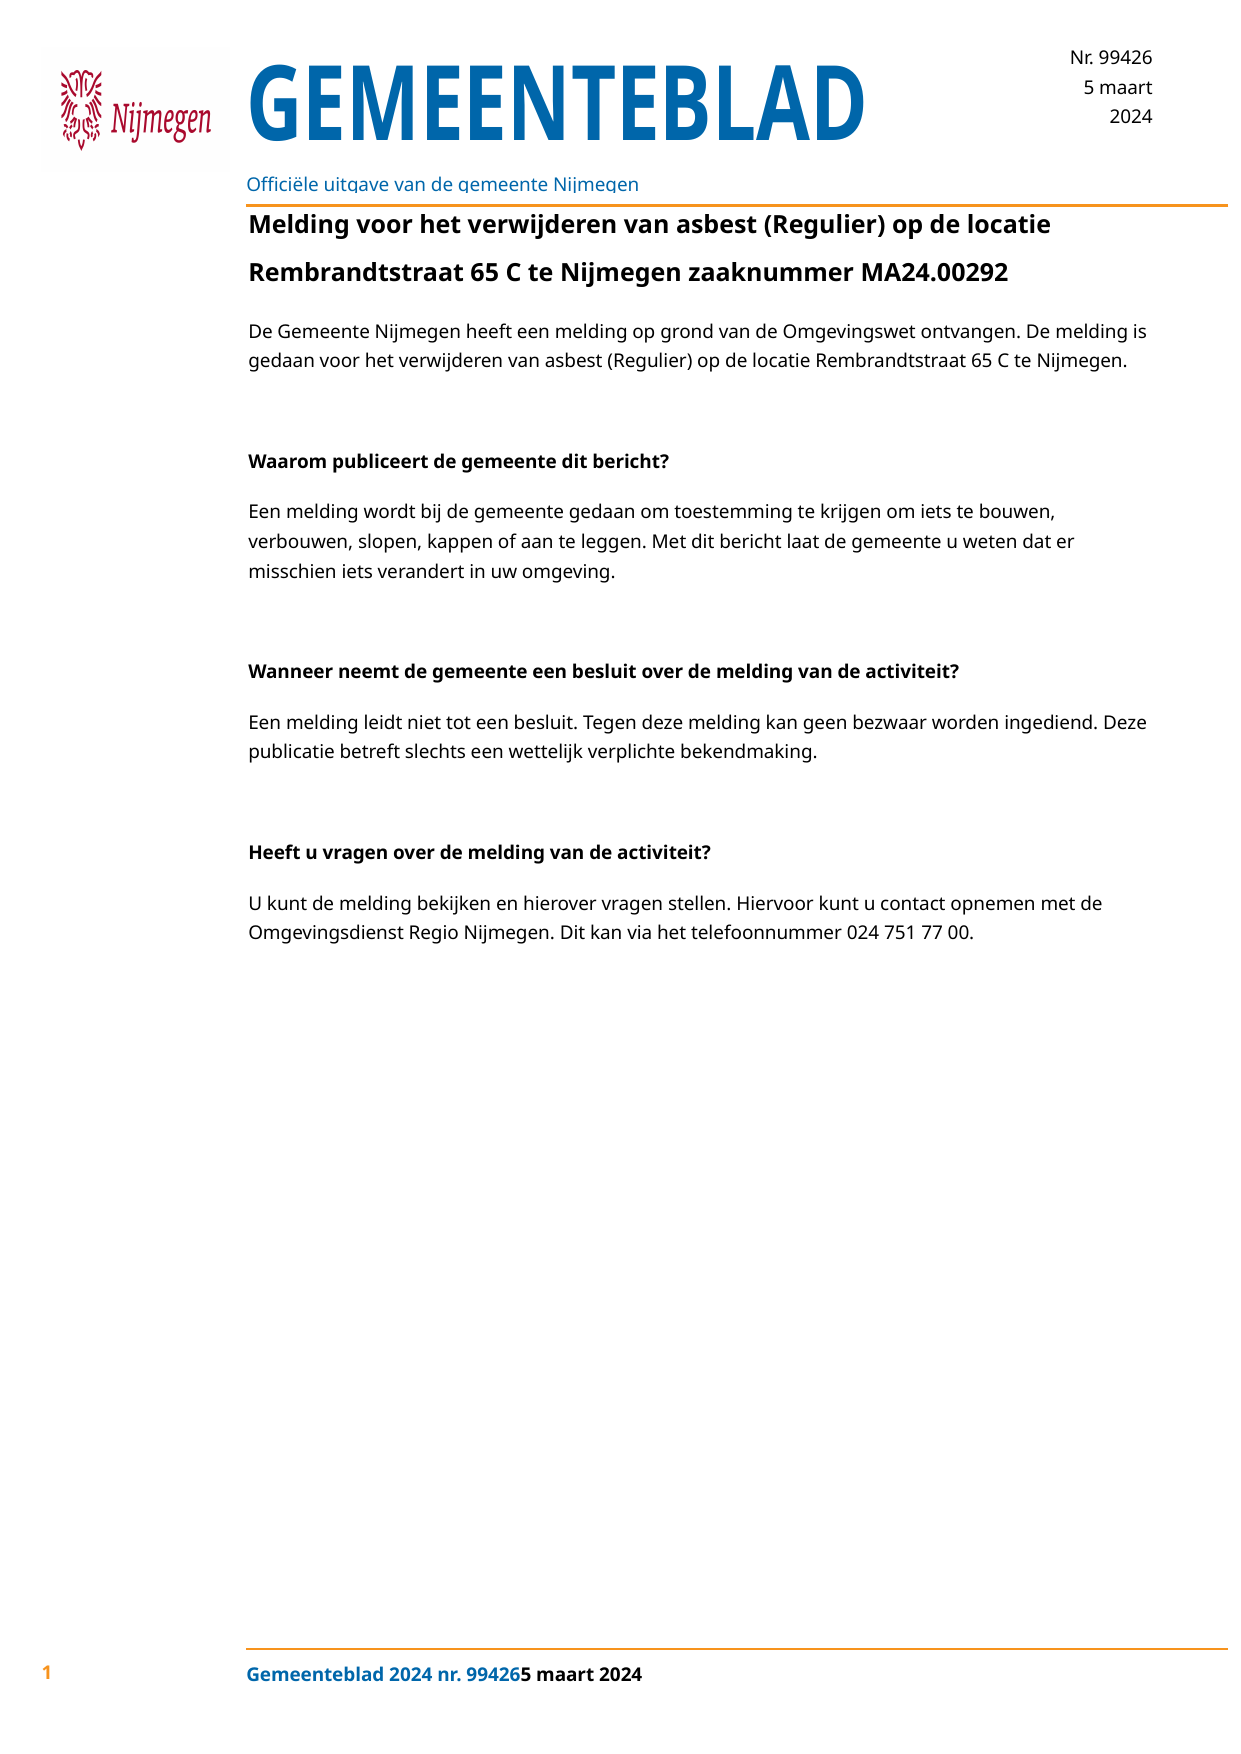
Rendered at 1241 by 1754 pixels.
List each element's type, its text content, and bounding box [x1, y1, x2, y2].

text Melding voor het verwijderen van asbest (Regulier) op de locatie Rembrandtstraat 65 C te Nijmegen zaaknummer MA24.00292 [248, 207, 1152, 288]
text Waarom publiceert de gemeente dit bericht? [248, 448, 1152, 474]
text U kunt de melding bekijken en hierover vragen stellen. Hiervoor kunt u contact opnemen met de Omgevingsdienst Regio Nijmegen. Dit kan via het telefoonnummer 024 751 77 00. [248, 890, 1152, 945]
text Wanneer neemt de gemeente een besluit over de melding van de activiteit? [248, 659, 1152, 684]
text Een melding wordt bij de gemeente gedaan om toestemming te krijgen om iets te bouwen, verbouwen, slopen, kappen of aan te leggen. Met dit bericht laat de gemeente u weten dat er misschien iets verandert in uw omgeving. [248, 499, 1152, 584]
text Heeft u vragen over de melding van de activiteit? [248, 839, 1152, 865]
text De Gemeente Nijmegen heeft een melding op grond van de Omgevingswet ontvangen. De melding is gedaan voor het verwijderen van asbest (Regulier) op de locatie Rembrandtstraat 65 C te Nijmegen. [248, 318, 1152, 373]
text Een melding leidt niet tot een besluit. Tegen deze melding kan geen bezwaar worden ingediend. Deze publicatie betreft slechts een wettelijk verplichte bekendmaking. [248, 709, 1152, 764]
picture [41, 47, 231, 172]
